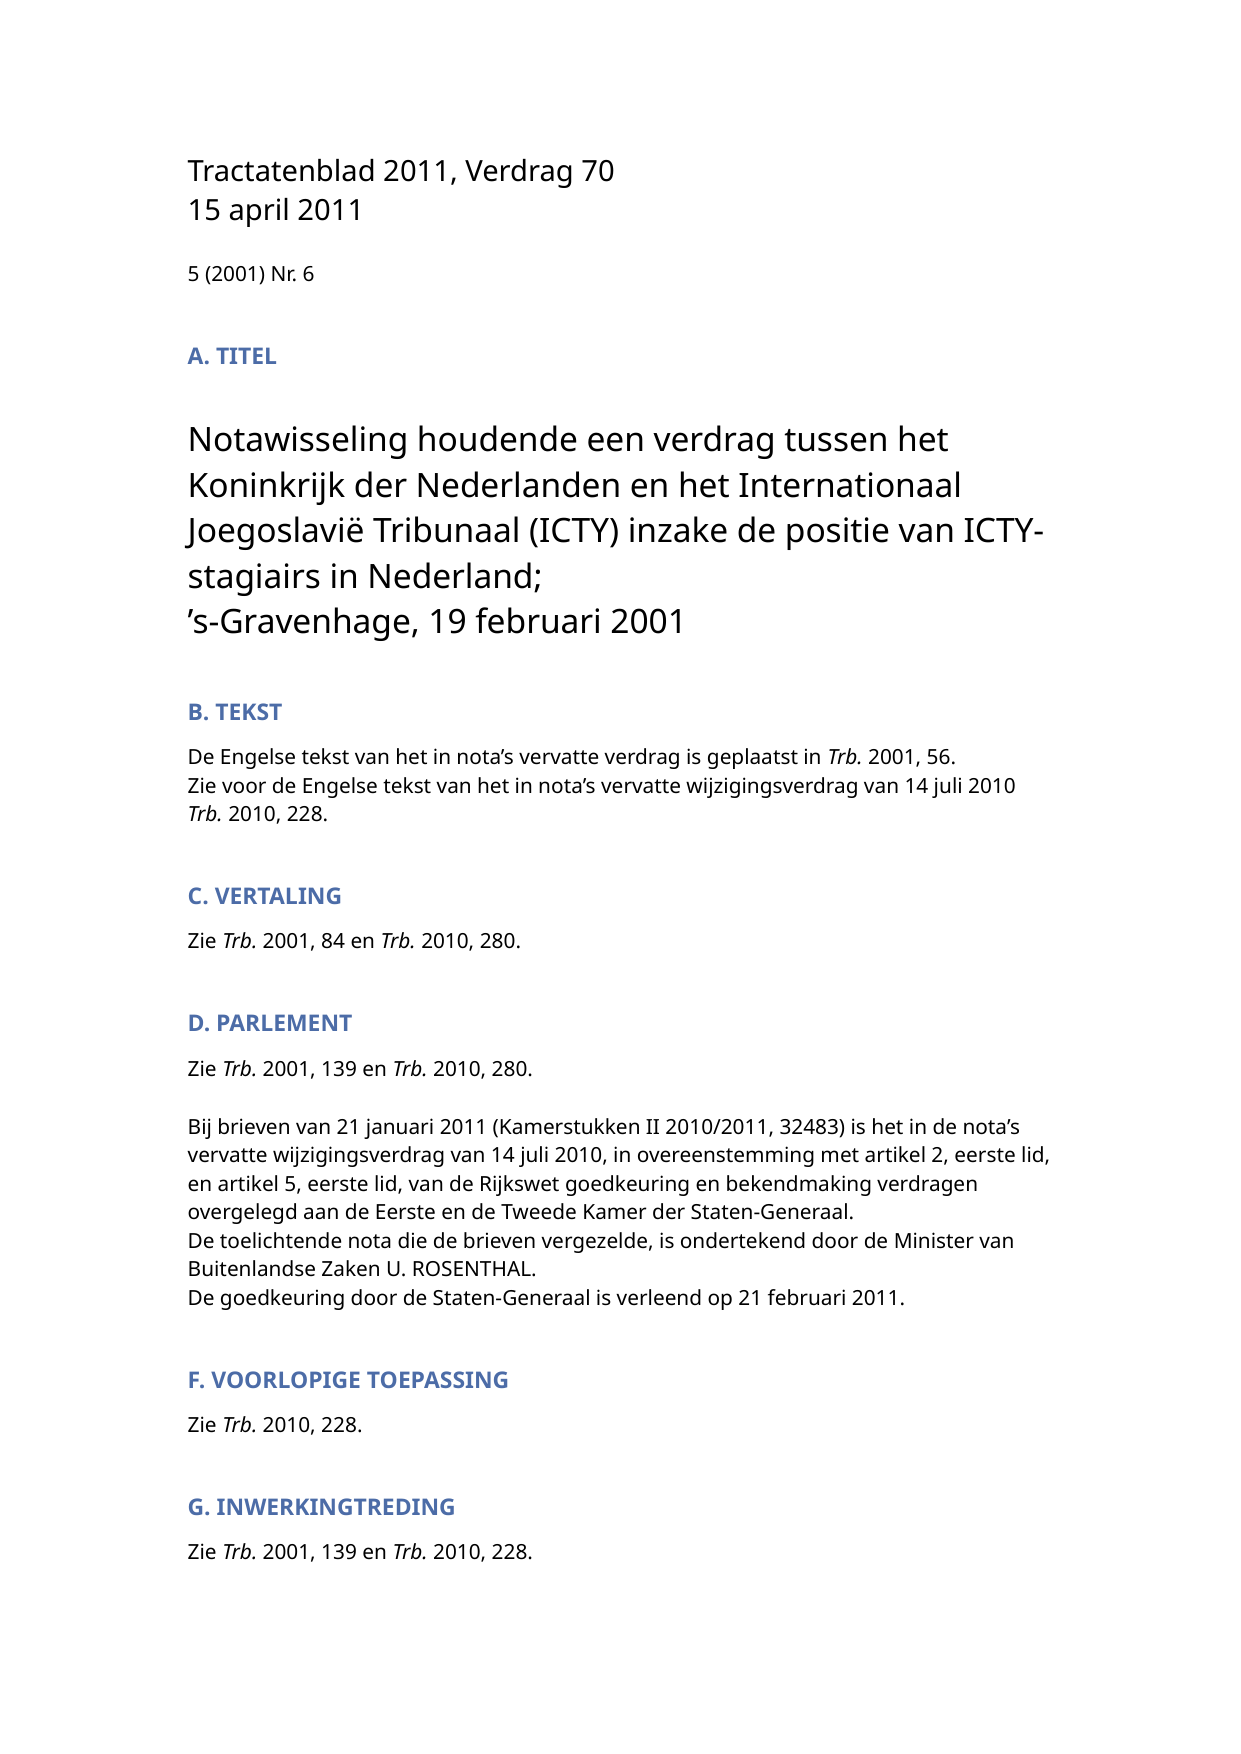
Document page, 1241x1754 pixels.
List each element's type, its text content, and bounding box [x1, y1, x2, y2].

subtitle D. PARLEMENT [187, 1007, 1053, 1039]
text Zie Trb. 2001, 139 en Trb. 2010, 228. [187, 1537, 1053, 1566]
subtitle C. VERTALING [187, 880, 1053, 911]
text Bij brieven van 21 januari 2011 (Kamerstukken II 2010/2011, 32483) is het in de nota’s vervatte wijzigingsverdrag van 14 juli 2010, in overeenstemming met artikel 2, eerste lid, en artikel 5, eerste lid, van de Rijkswet goedkeuring en bekendmaking verdragen overgelegd aan de Eerste en de Tweede Kamer der Staten-Generaal. [187, 1112, 1053, 1226]
text ’s-Gravenhage, 19 februari 2001 [187, 598, 1053, 644]
subtitle B. TEKST [187, 696, 1053, 727]
text Zie Trb. 2001, 139 en Trb. 2010, 280. [187, 1054, 1053, 1082]
text Notawisseling houdende een verdrag tussen het Koninkrijk der Nederlanden en het Internationaal Joegoslavië Tribunaal (ICTY) inzake de positie van ICTY-stagiairs in Nederland; [187, 416, 1053, 598]
text Zie Trb. 2001, 84 en Trb. 2010, 280. [187, 926, 1053, 955]
text De goedkeuring door de Staten-Generaal is verleend op 21 februari 2011. [187, 1283, 1053, 1311]
text De Engelse tekst van het in nota’s vervatte verdrag is geplaatst in Trb. 2001, 56. [187, 742, 1053, 771]
text 5 (2001) Nr. 6 [187, 259, 1053, 287]
text 15 april 2011 [187, 190, 1053, 229]
subtitle G. INWERKINGTREDING [187, 1491, 1053, 1522]
text De toelichtende nota die de brieven vergezelde, is ondertekend door de Minister van Buitenlandse Zaken U. ROSENTHAL. [187, 1226, 1053, 1283]
subtitle A. TITEL [187, 340, 1053, 371]
text Zie voor de Engelse tekst van het in nota’s vervatte wijzigingsverdrag van 14 juli 2010 Trb. 2010, 228. [187, 771, 1053, 828]
text Zie Trb. 2010, 228. [187, 1410, 1053, 1438]
subtitle F. VOORLOPIGE TOEPASSING [187, 1364, 1053, 1395]
text Tractatenblad 2011, Verdrag 70 [187, 150, 1053, 190]
